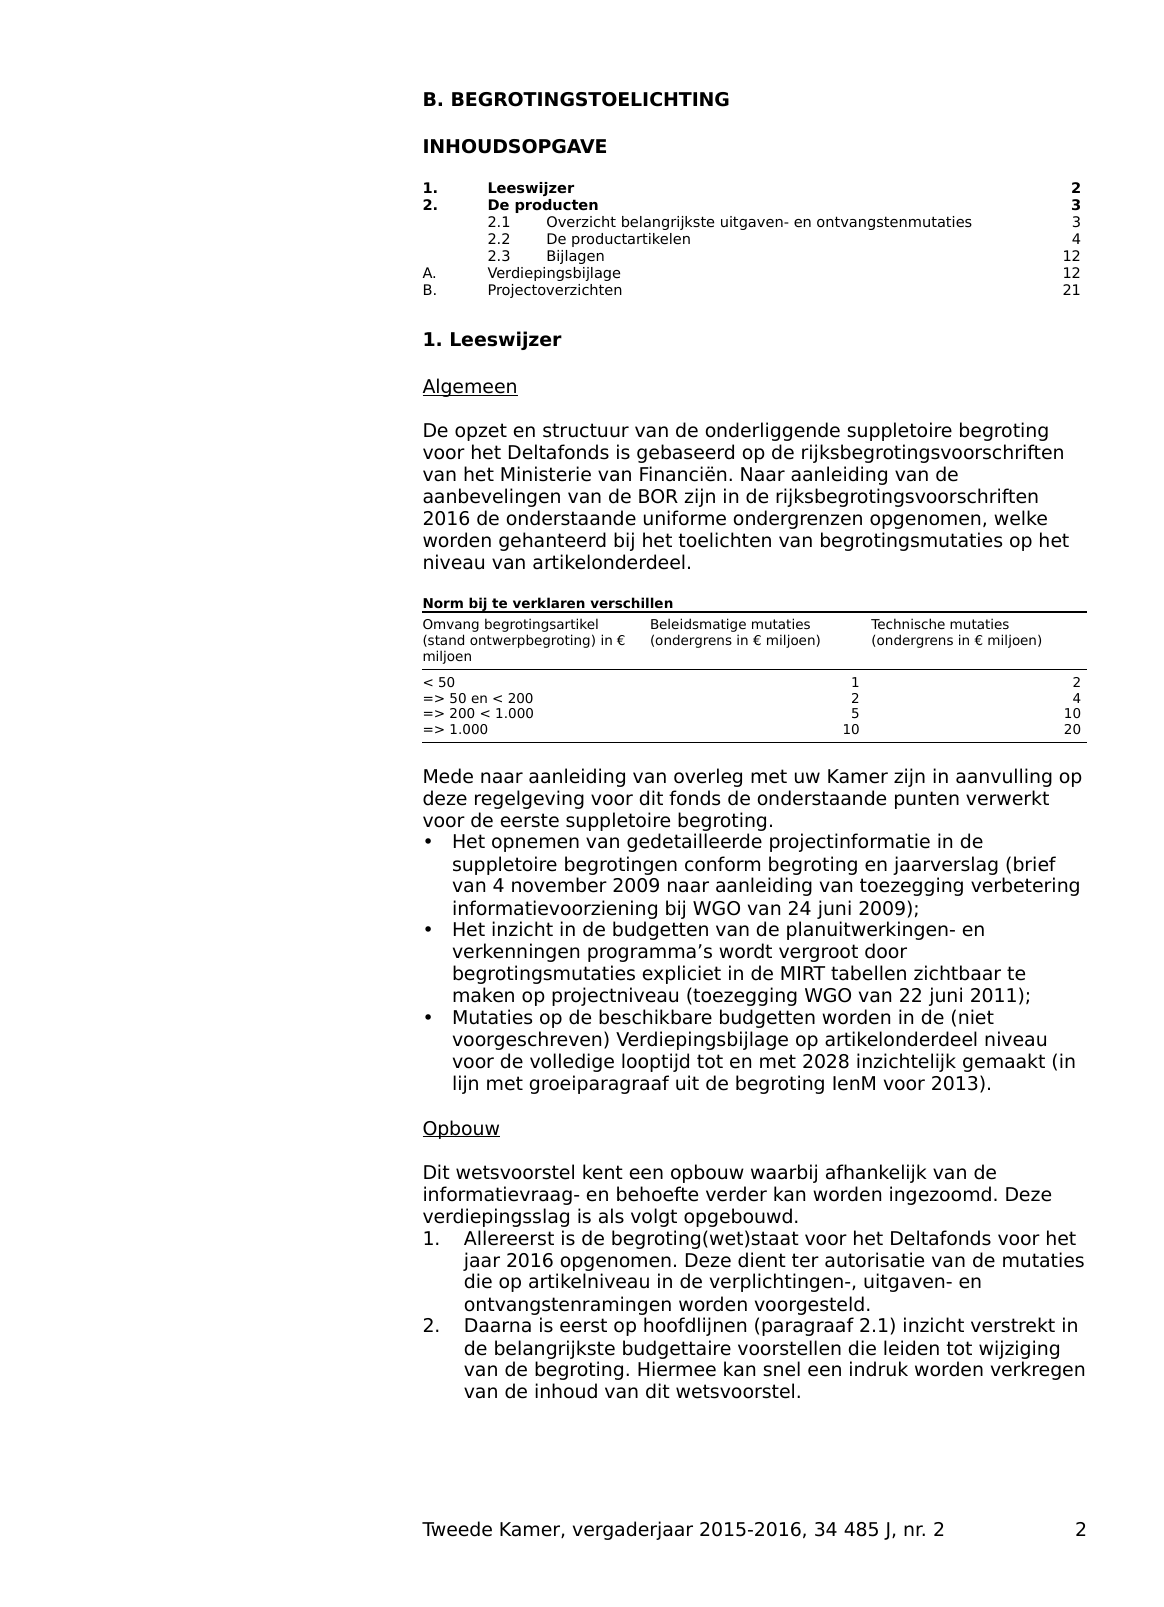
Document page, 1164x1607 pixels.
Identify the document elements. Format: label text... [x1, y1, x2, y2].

table_cell 2 [644, 690, 865, 706]
table_cell Projectoverzichten [481, 282, 1013, 299]
table_header Leeswijzer [481, 180, 1013, 197]
table_cell A. [422, 265, 481, 282]
text Dit wetsvoorstel kent een opbouw waarbij afhankelijk van de informatievraag- en behoefte verder kan worden ingezoomd. Deze verdiepingsslag is als volgt opgebouwd. [422, 1162, 1087, 1227]
subtitle INHOUDSOPGAVE [422, 136, 1087, 158]
text De opzet en structuur van de onderliggende suppletoire begroting voor het Deltafonds is gebaseerd op de rijksbegrotingsvoorschriften van het Ministerie van Financiën. Naar aanleiding van de aanbevelingen van de BOR zijn in de rijksbegrotingsvoorschriften 2016 de onderstaande uniforme ondergrenzen opgenomen, welke worden gehanteerd bij het toelichten van begrotingsmutaties op het niveau van artikelonderdeel. [422, 420, 1087, 574]
table_cell 2. [422, 197, 481, 214]
table_cell Overzicht belangrijkste uitgaven- en ontvangstenmutaties [540, 214, 1013, 231]
table_cell Verdiepingsbijlage [481, 265, 1013, 282]
text • Het inzicht in de budgetten van de planuitwerkingen- en verkenningen programma’s wordt vergroot door begrotingsmutaties expliciet in de MIRT tabellen zichtbaar te maken op projectniveau (toezegging WGO van 22 juni 2011); [422, 919, 1087, 1007]
table_header Norm bij te verklaren verschillen [422, 596, 1087, 611]
table_cell De productartikelen [540, 231, 1013, 248]
table_header 2 [1013, 180, 1087, 197]
table_cell 3 [1013, 197, 1087, 214]
text 1. Allereerst is de begroting(wet)staat voor het Deltafonds voor het jaar 2016 opgenomen. Deze dient ter autorisatie van de mutaties die op artikelniveau in de verplichtingen-, uitgaven- en ontvangstenramingen worden voorgesteld. [422, 1227, 1087, 1315]
table_cell B. [422, 282, 481, 299]
table_cell Beleidsmatige mutaties (ondergrens in € miljoen) [644, 613, 865, 669]
table_cell < 50 [422, 670, 644, 690]
table_cell 2.1 [481, 214, 540, 231]
table_header 1. [422, 180, 481, 197]
table_cell 10 [644, 722, 865, 742]
subtitle Opbouw [422, 1117, 1087, 1139]
text • Het opnemen van gedetailleerde projectinformatie in de suppletoire begrotingen conform begroting en jaarverslag (brief van 4 november 2009 naar aanleiding van toezegging verbetering informatievoorziening bij WGO van 24 juni 2009); [422, 831, 1087, 919]
table_cell [422, 214, 481, 231]
table_cell 21 [1013, 282, 1087, 299]
table_cell 10 [865, 706, 1087, 722]
table_cell [422, 231, 481, 248]
table_cell [422, 248, 481, 265]
table_cell De producten [481, 197, 1013, 214]
subtitle Algemeen [422, 376, 1087, 398]
table_cell 12 [1013, 248, 1087, 265]
text 2. Daarna is eerst op hoofdlijnen (paragraaf 2.1) inzicht verstrekt in de belangrijkste budgettaire voorstellen die leiden tot wijziging van de begroting. Hiermee kan snel een indruk worden verkregen van de inhoud van dit wetsvoorstel. [422, 1315, 1087, 1403]
text Mede naar aanleiding van overleg met uw Kamer zijn in aanvulling op deze regelgeving voor dit fonds de onderstaande punten verwerkt voor de eerste suppletoire begroting. [422, 766, 1087, 831]
table_cell 2 [865, 670, 1087, 690]
table_cell 1 [644, 670, 865, 690]
table_cell => 200 < 1.000 [422, 706, 644, 722]
table_cell => 50 en < 200 [422, 690, 644, 706]
table_cell => 1.000 [422, 722, 644, 742]
table_cell Omvang begrotingsartikel (stand ontwerpbegroting) in € miljoen [422, 613, 644, 669]
table_cell 2.3 [481, 248, 540, 265]
text • Mutaties op de beschikbare budgetten worden in de (niet voorgeschreven) Verdiepingsbijlage op artikelonderdeel niveau voor de volledige looptijd tot en met 2028 inzichtelijk gemaakt (in lijn met groeiparagraaf uit de begroting IenM voor 2013). [422, 1007, 1087, 1095]
table_cell 4 [1013, 231, 1087, 248]
subtitle B. BEGROTINGSTOELICHTING [422, 89, 1087, 111]
subtitle 1. Leeswijzer [422, 329, 1087, 351]
table_cell 4 [865, 690, 1087, 706]
table_cell Bijlagen [540, 248, 1013, 265]
table_cell 2.2 [481, 231, 540, 248]
table_cell 12 [1013, 265, 1087, 282]
table_cell 5 [644, 706, 865, 722]
table_cell 3 [1013, 214, 1087, 231]
table_cell 20 [865, 722, 1087, 742]
table_cell Technische mutaties (ondergrens in € miljoen) [865, 613, 1087, 669]
